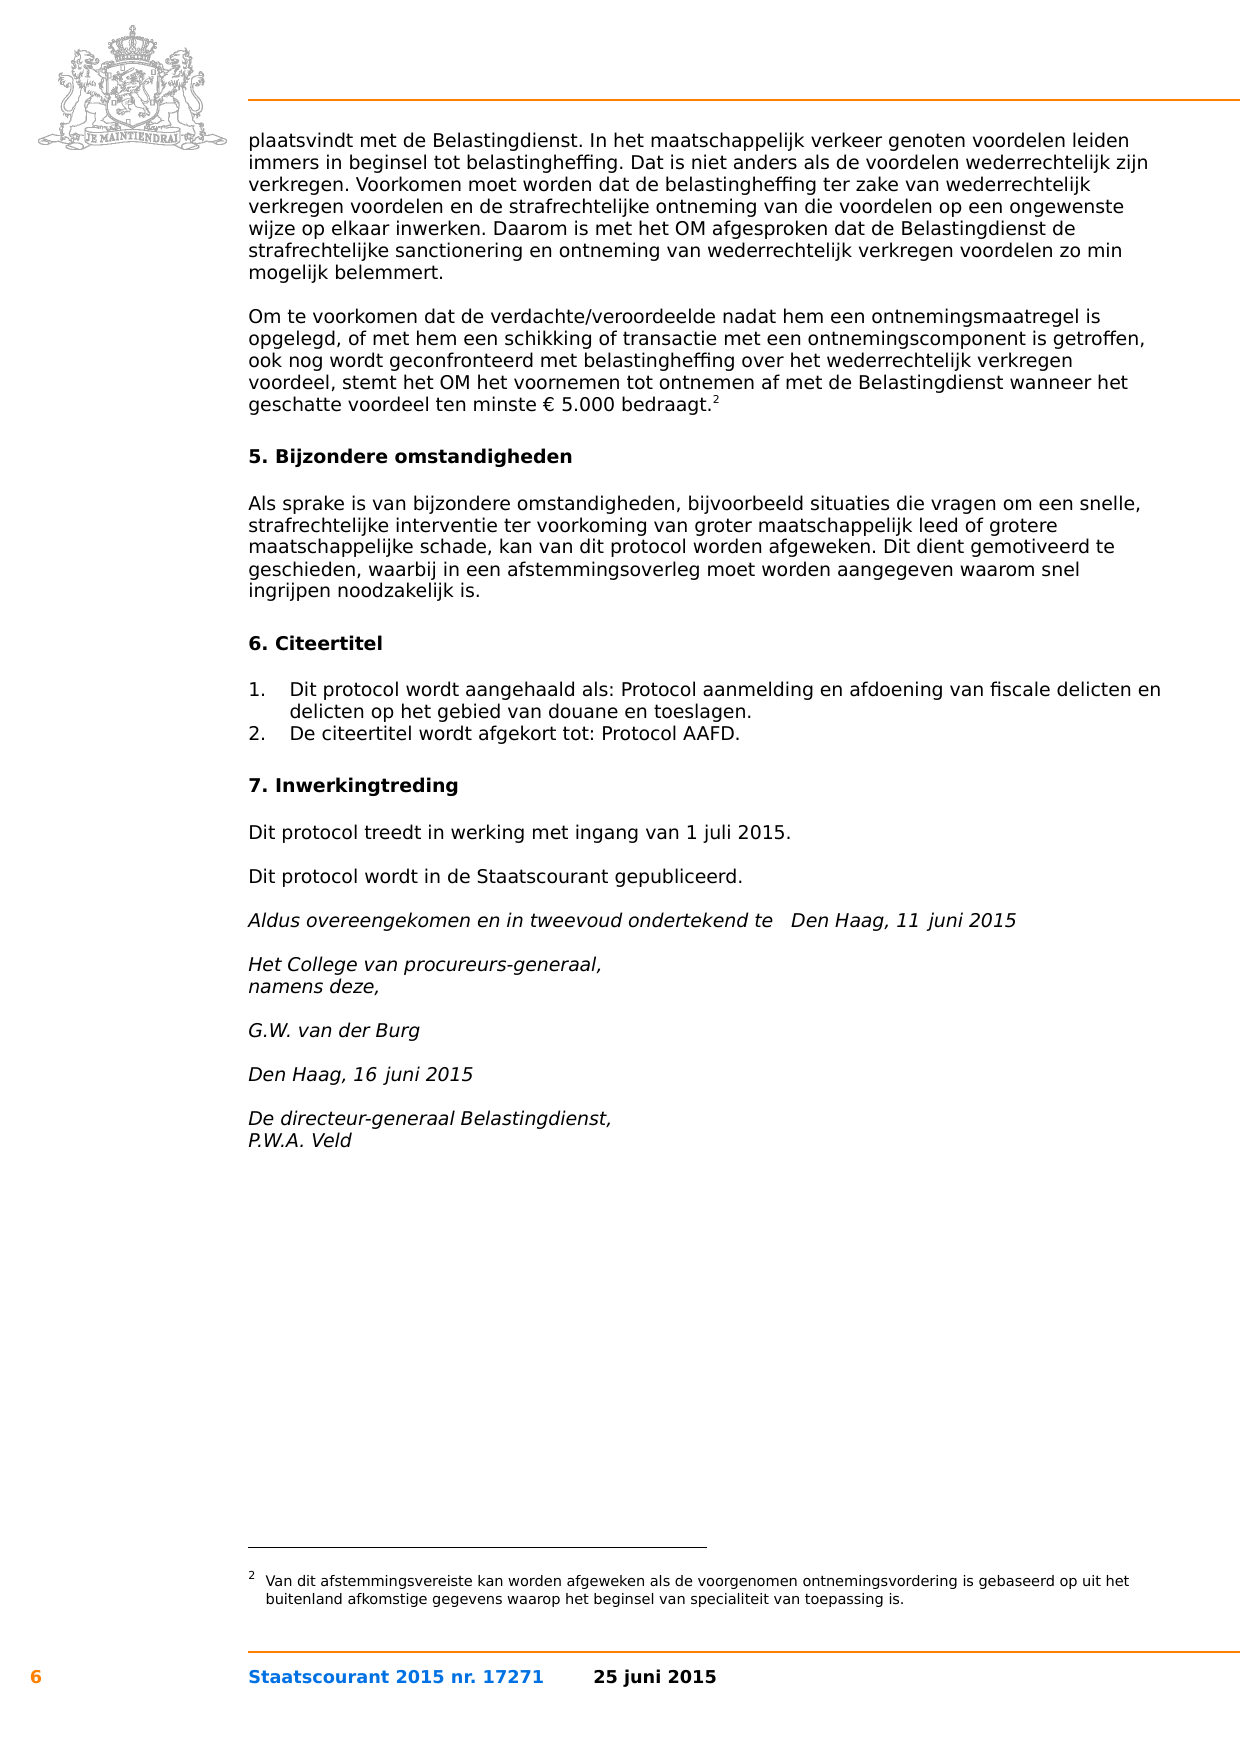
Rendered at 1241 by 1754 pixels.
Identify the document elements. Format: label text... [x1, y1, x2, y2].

subtitle 7. Inwerkingtreding [248, 775, 1163, 797]
text Den Haag, 16 juni 2015 [248, 1064, 1163, 1086]
text Dit protocol wordt in de Staatscourant gepubliceerd. [248, 866, 1163, 888]
text Aldus overeengekomen en in tweevoud ondertekend te Den Haag, 11 juni 2015 [248, 910, 1163, 932]
text De directeur-generaal Belastingdienst, P.W.A. Veld [248, 1107, 1163, 1151]
text 1. Dit protocol wordt aangehaald als: Protocol aanmelding en afdoening van fiscale delicten en delicten op het gebied van douane en toeslagen. [248, 679, 1163, 723]
subtitle 6. Citeertitel [248, 632, 1163, 654]
text plaatsvindt met de Belastingdienst. In het maatschappelijk verkeer genoten voordelen leiden immers in beginsel tot belastingheffing. Dat is niet anders als de voordelen wederrechtelijk zijn verkregen. Voorkomen moet worden dat de belastingheffing ter zake van wederrechtelijk verkregen voordelen en de strafrechtelijke ontneming van die voordelen op een ongewenste wijze op elkaar inwerken. Daarom is met het OM afgesproken dat de Belastingdienst de strafrechtelijke sanctionering en ontneming van wederrechtelijk verkregen voordelen zo min mogelijk belemmert. [248, 130, 1163, 284]
text Om te voorkomen dat de verdachte/veroordeelde nadat hem een ontnemingsmaatregel is opgelegd, of met hem een schikking of transactie met een ontnemingscomponent is getroffen, ook nog wordt geconfronteerd met belastingheffing over het wederrechtelijk verkregen voordeel, stemt het OM het voornemen tot ontnemen af met de Belastingdienst wanneer het geschatte voordeel ten minste € 5.000 bedraagt. [248, 306, 1163, 416]
text Als sprake is van bijzondere omstandigheden, bijvoorbeeld situaties die vragen om een snelle, strafrechtelijke interventie ter voorkoming van groter maatschappelijk leed of grotere maatschappelijke schade, kan van dit protocol worden afgeweken. Dit dient gemotiveerd te geschieden, waarbij in een afstemmingsoverleg moet worden aangegeven waarom snel ingrijpen noodzakelijk is. [248, 492, 1163, 602]
text 2. De citeertitel wordt afgekort tot: Protocol AAFD. [248, 723, 1163, 745]
text Het College van procureurs-generaal, namens deze, G.W. van der Burg [248, 954, 1163, 1042]
subtitle 5. Bijzondere omstandigheden [248, 446, 1163, 467]
picture [38, 25, 227, 150]
text Van dit afstemmingsvereiste kan worden afgeweken als de voorgenomen ontnemingsvordering is gebaseerd op uit het buitenland afkomstige gegevens waarop het beginsel van specialiteit van toepassing is. [248, 1569, 1163, 1608]
text Dit protocol treedt in werking met ingang van 1 juli 2015. [248, 822, 1163, 844]
